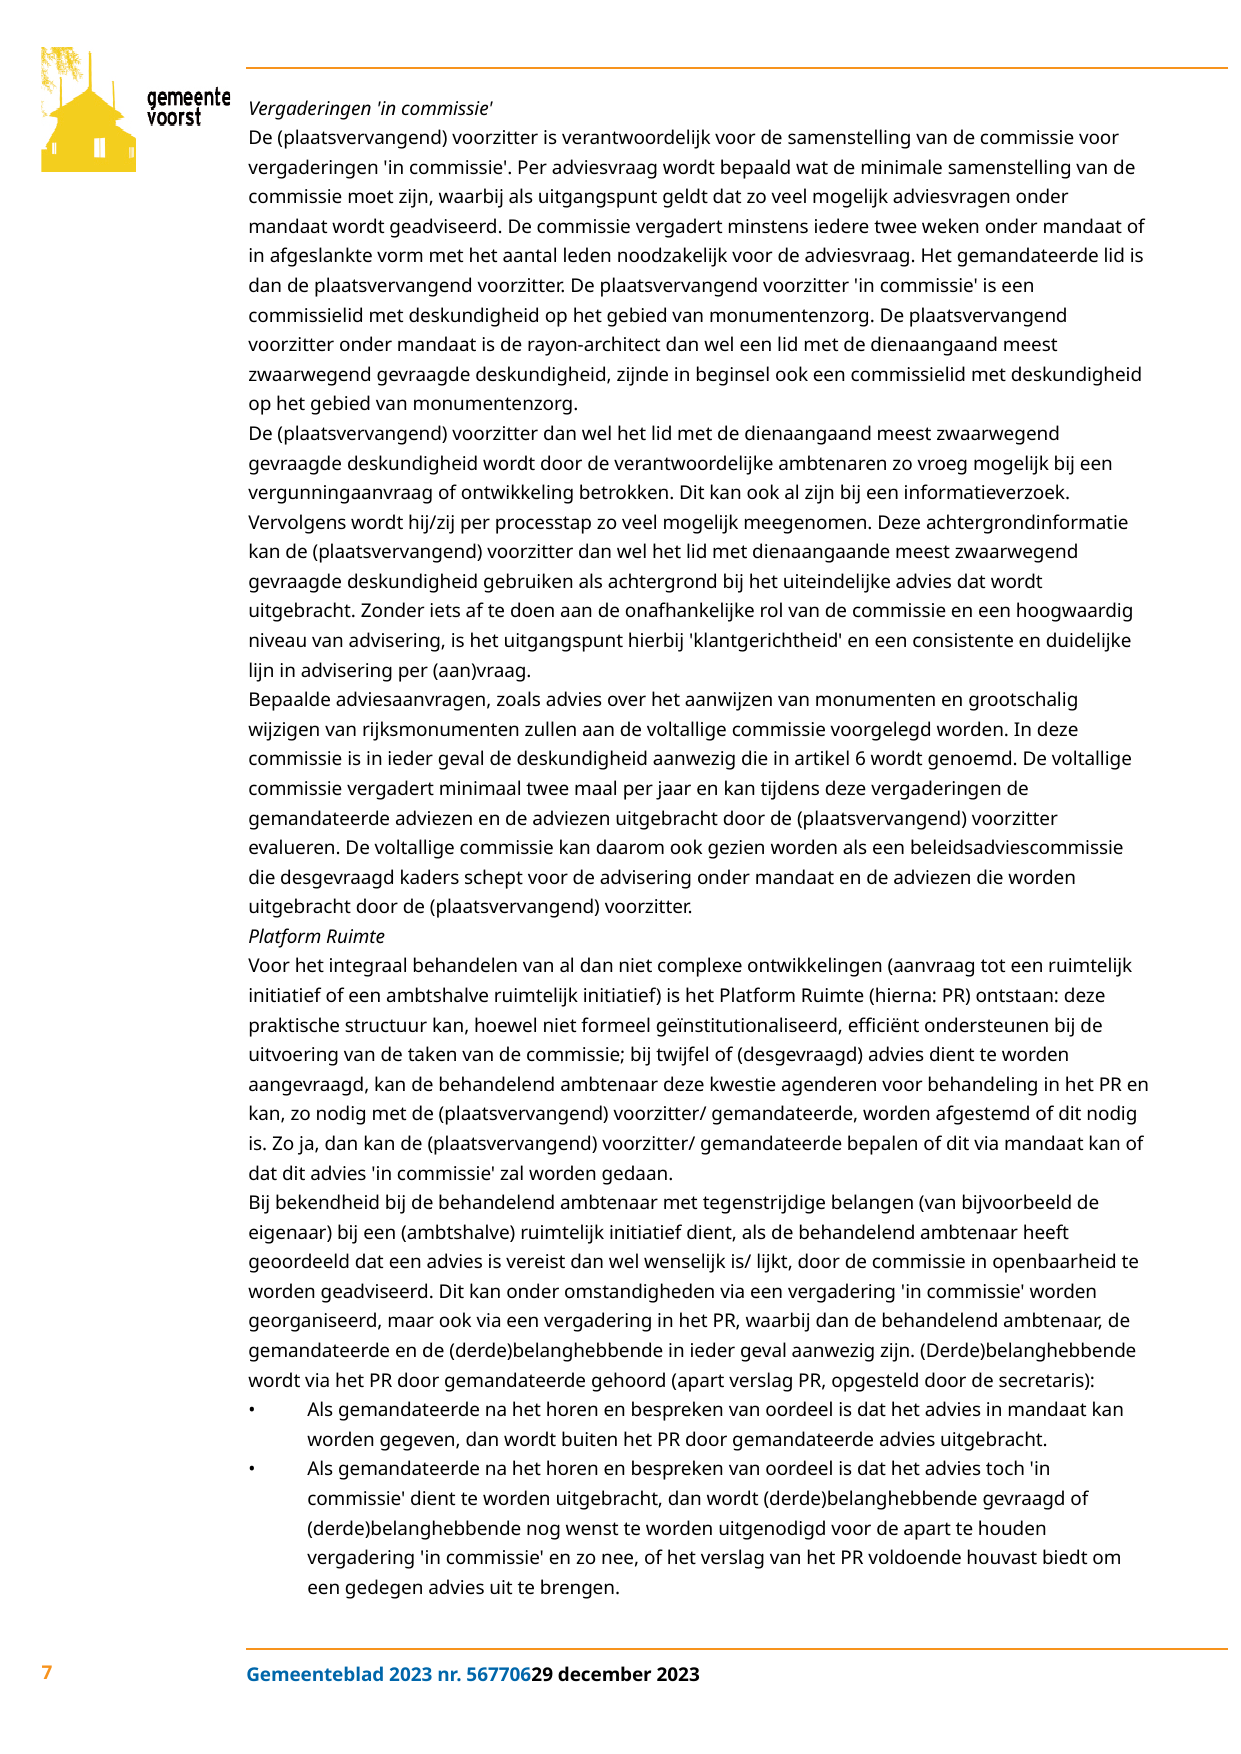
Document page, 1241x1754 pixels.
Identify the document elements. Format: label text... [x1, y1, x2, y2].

list Als gemandateerde na het horen en bespreken van oordeel is dat het advies toch 'in commissie' dient te worden uitgebracht, dan wordt (derde)belanghebbende gevraagd of (derde)belanghebbende nog wenst te worden uitgenodigd voor de apart te houden vergadering 'in commissie' en zo nee, of het verslag van het PR voldoende houvast biedt om een gedegen advies uit te brengen. [248, 1456, 1152, 1600]
picture [41, 47, 231, 172]
text Bepaalde adviesaanvragen, zoals advies over het aanwijzen van monumenten en grootschalig wijzigen van rijksmonumenten zullen aan de voltallige commissie voorgelegd worden. In deze commissie is in ieder geval de deskundigheid aanwezig die in artikel 6 wordt genoemd. De voltallige commissie vergadert minimaal twee maal per jaar en kan tijdens deze vergaderingen de gemandateerde adviezen en de adviezen uitgebracht door de (plaatsvervangend) voorzitter evalueren. De voltallige commissie kan daarom ook gezien worden als een beleidsadviescommissie die desgevraagd kaders schept voor de advisering onder mandaat en de adviezen die worden uitgebracht door de (plaatsvervangend) voorzitter. [248, 686, 1152, 919]
text Vergaderingen 'in commissie' [248, 95, 1152, 121]
text Platform Ruimte [248, 923, 1152, 949]
text Voor het integraal behandelen van al dan niet complexe ontwikkelingen (aanvraag tot een ruimtelijk initiatief of een ambtshalve ruimtelijk initiatief) is het Platform Ruimte (hierna: PR) ontstaan: deze praktische structuur kan, hoewel niet formeel geïnstitutionaliseerd, efficiënt ondersteunen bij de uitvoering van de taken van de commissie; bij twijfel of (desgevraagd) advies dient te worden aangevraagd, kan de behandelend ambtenaar deze kwestie agenderen voor behandeling in het PR en kan, zo nodig met de (plaatsvervangend) voorzitter/ gemandateerde, worden afgestemd of dit nodig is. Zo ja, dan kan de (plaatsvervangend) voorzitter/ gemandateerde bepalen of dit via mandaat kan of dat dit advies 'in commissie' zal worden gedaan. [248, 953, 1152, 1186]
text De (plaatsvervangend) voorzitter is verantwoordelijk voor de samenstelling van de commissie voor vergaderingen 'in commissie'. Per adviesvraag wordt bepaald wat de minimale samenstelling van de commissie moet zijn, waarbij als uitgangspunt geldt dat zo veel mogelijk adviesvragen onder mandaat wordt geadviseerd. De commissie vergadert minstens iedere twee weken onder mandaat of in afgeslankte vorm met het aantal leden noodzakelijk voor de adviesvraag. Het gemandateerde lid is dan de plaatsvervangend voorzitter. De plaatsvervangend voorzitter 'in commissie' is een commissielid met deskundigheid op het gebied van monumentenzorg. De plaatsvervangend voorzitter onder mandaat is de rayon-architect dan wel een lid met de dienaangaand meest zwaarwegend gevraagde deskundigheid, zijnde in beginsel ook een commissielid met deskundigheid op het gebied van monumentenzorg. [248, 124, 1152, 416]
text De (plaatsvervangend) voorzitter dan wel het lid met de dienaangaand meest zwaarwegend gevraagde deskundigheid wordt door de verantwoordelijke ambtenaren zo vroeg mogelijk bij een vergunningaanvraag of ontwikkeling betrokken. Dit kan ook al zijn bij een informatieverzoek. Vervolgens wordt hij/zij per processtap zo veel mogelijk meegenomen. Deze achtergrondinformatie kan de (plaatsvervangend) voorzitter dan wel het lid met dienaangaande meest zwaarwegend gevraagde deskundigheid gebruiken als achtergrond bij het uiteindelijke advies dat wordt uitgebracht. Zonder iets af te doen aan de onafhankelijke rol van de commissie en een hoogwaardig niveau van advisering, is het uitgangspunt hierbij 'klantgerichtheid' en een consistente en duidelijke lijn in advisering per (aan)vraag. [248, 420, 1152, 683]
text Bij bekendheid bij de behandelend ambtenaar met tegenstrijdige belangen (van bijvoorbeeld de eigenaar) bij een (ambtshalve) ruimtelijk initiatief dient, als de behandelend ambtenaar heeft geoordeeld dat een advies is vereist dan wel wenselijk is/ lijkt, door de commissie in openbaarheid te worden geadviseerd. Dit kan onder omstandigheden via een vergadering 'in commissie' worden georganiseerd, maar ook via een vergadering in het PR, waarbij dan de behandelend ambtenaar, de gemandateerde en de (derde)belanghebbende in ieder geval aanwezig zijn. (Derde)belanghebbende wordt via het PR door gemandateerde gehoord (apart verslag PR, opgesteld door de secretaris): [248, 1189, 1152, 1393]
list Als gemandateerde na het horen en bespreken van oordeel is dat het advies in mandaat kan worden gegeven, dan wordt buiten het PR door gemandateerde advies uitgebracht. [248, 1396, 1152, 1452]
